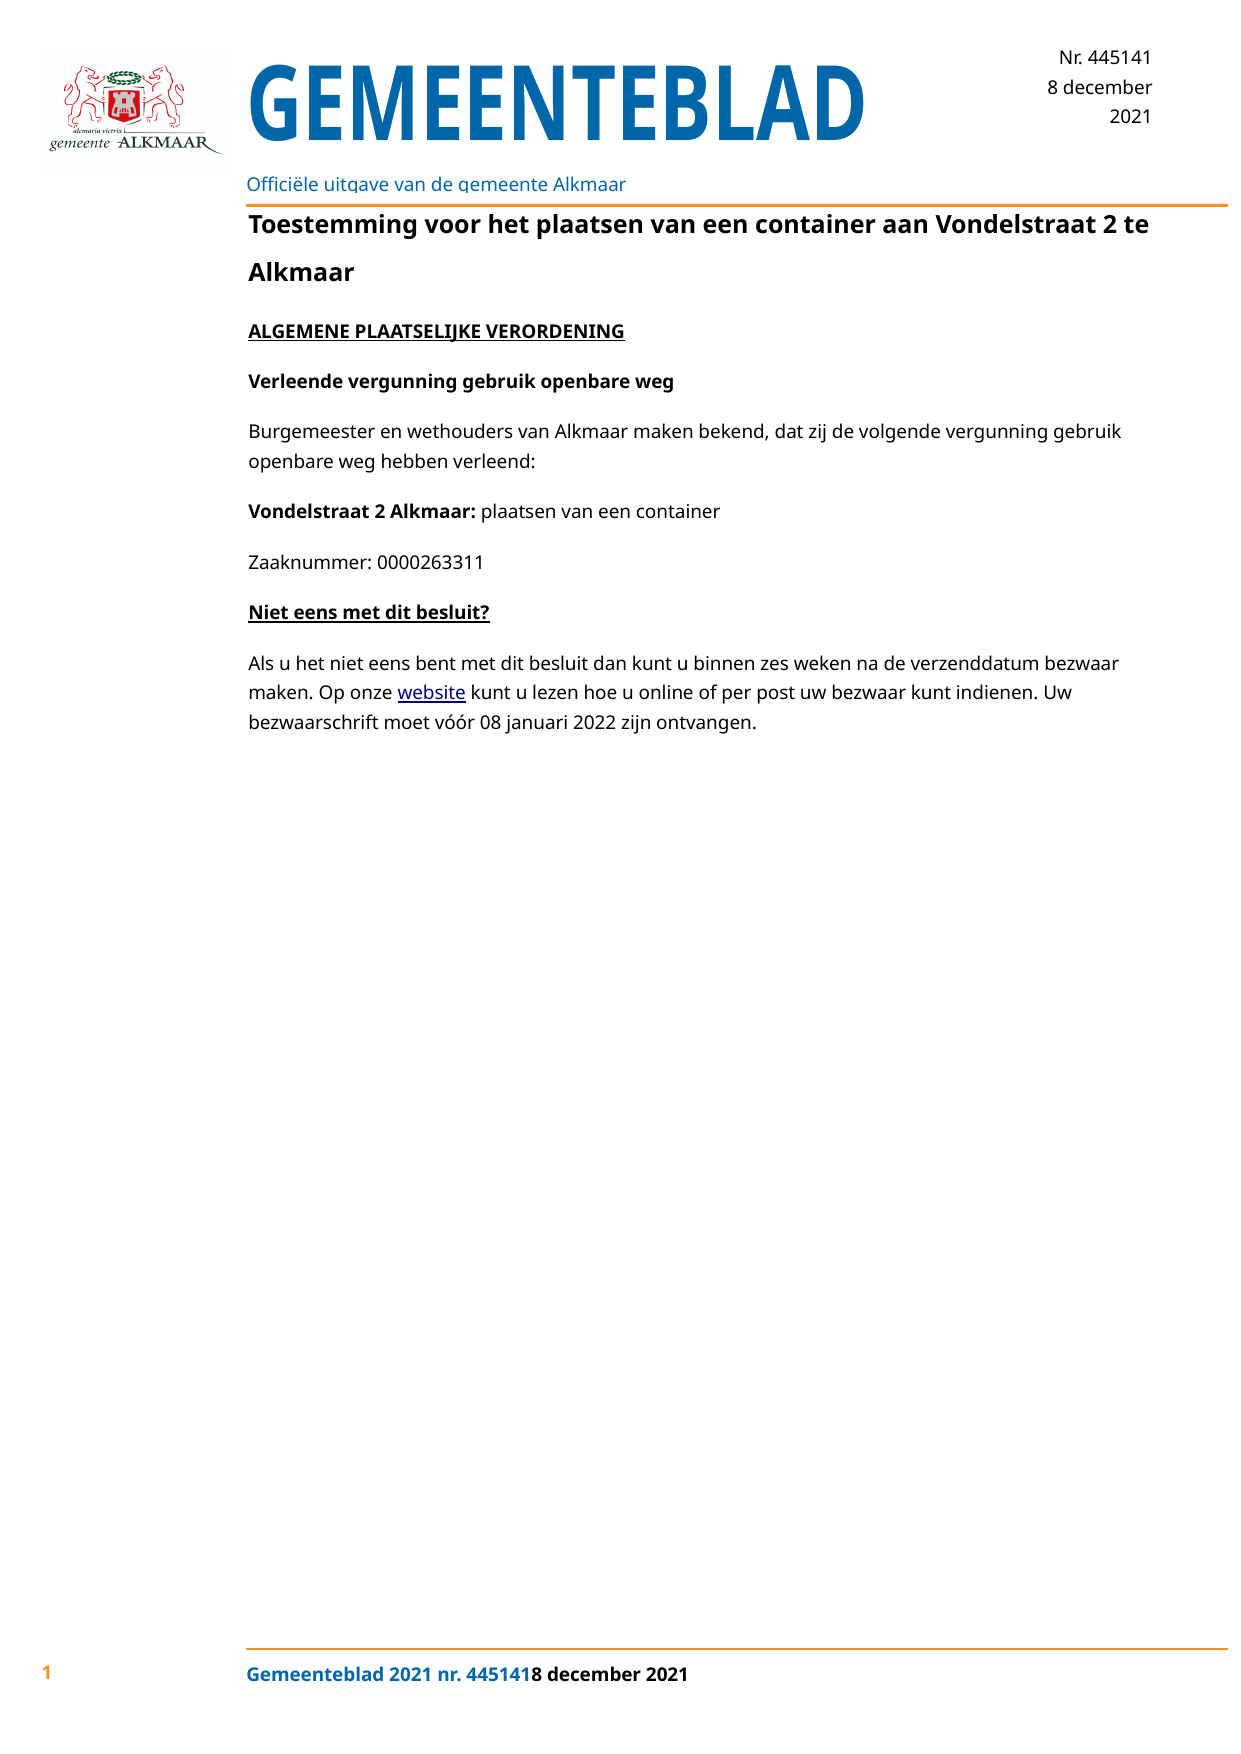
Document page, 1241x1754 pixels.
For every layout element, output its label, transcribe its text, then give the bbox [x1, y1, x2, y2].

text Niet eens met dit besluit? [248, 599, 1152, 625]
text Zaaknummer: 0000263311 [248, 549, 1152, 575]
text Burgemeester en wethouders van Alkmaar maken bekend, dat zij de volgende vergunning gebruik openbare weg hebben verleend: [248, 419, 1152, 474]
text ALGEMENE PLAATSELIJKE VERORDENING [248, 318, 1152, 344]
text Toestemming voor het plaatsen van een container aan Vondelstraat 2 te Alkmaar [248, 207, 1152, 288]
picture [41, 47, 231, 172]
text Verleende vergunning gebruik openbare weg [248, 368, 1152, 394]
text Als u het niet eens bent met dit besluit dan kunt u binnen zes weken na de verzenddatum bezwaar maken. Op onze website kunt u lezen hoe u online of per post uw bezwaar kunt indienen. Uw bezwaarschrift moet vóór 08 januari 2022 zijn ontvangen. [248, 650, 1152, 735]
text Vondelstraat 2 Alkmaar: plaatsen van een container [248, 499, 1152, 524]
